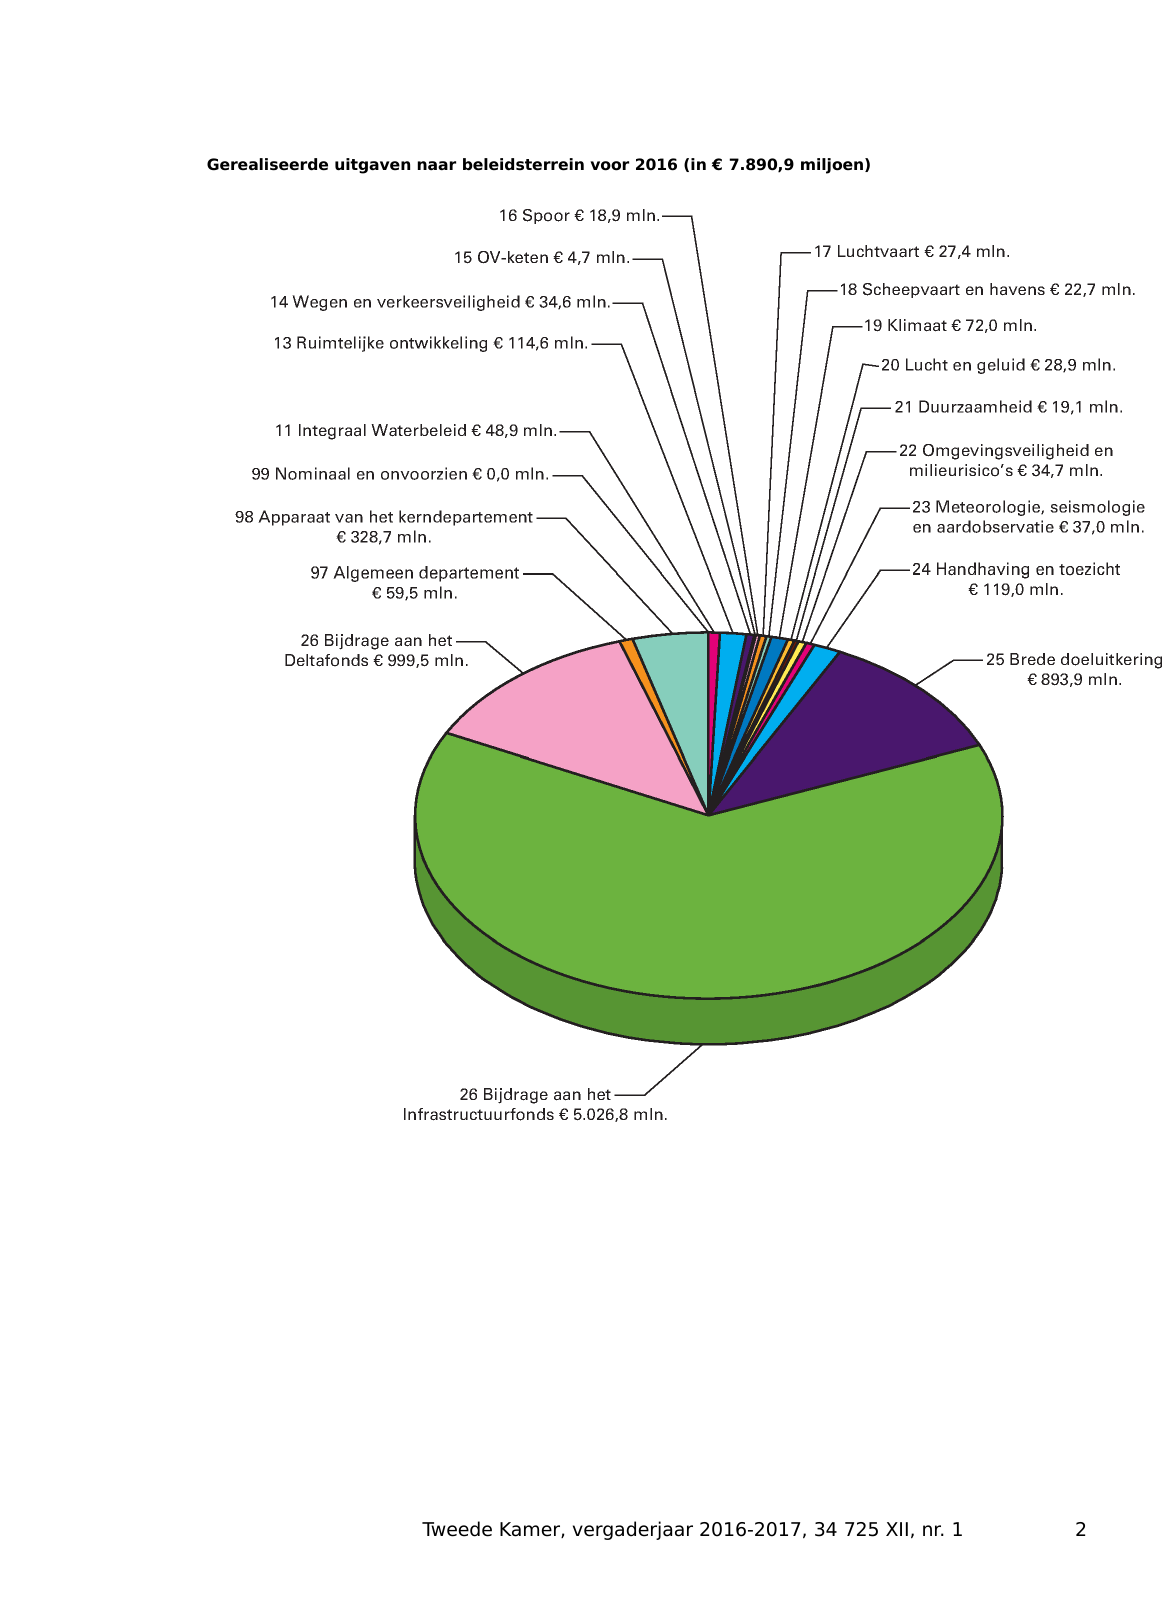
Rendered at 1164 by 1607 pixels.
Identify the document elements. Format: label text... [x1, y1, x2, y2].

picture [206, 207, 1164, 1124]
text Gerealiseerde uitgaven naar beleidsterrein voor 2016 (in € 7.890,9 miljoen) [207, 156, 1163, 174]
